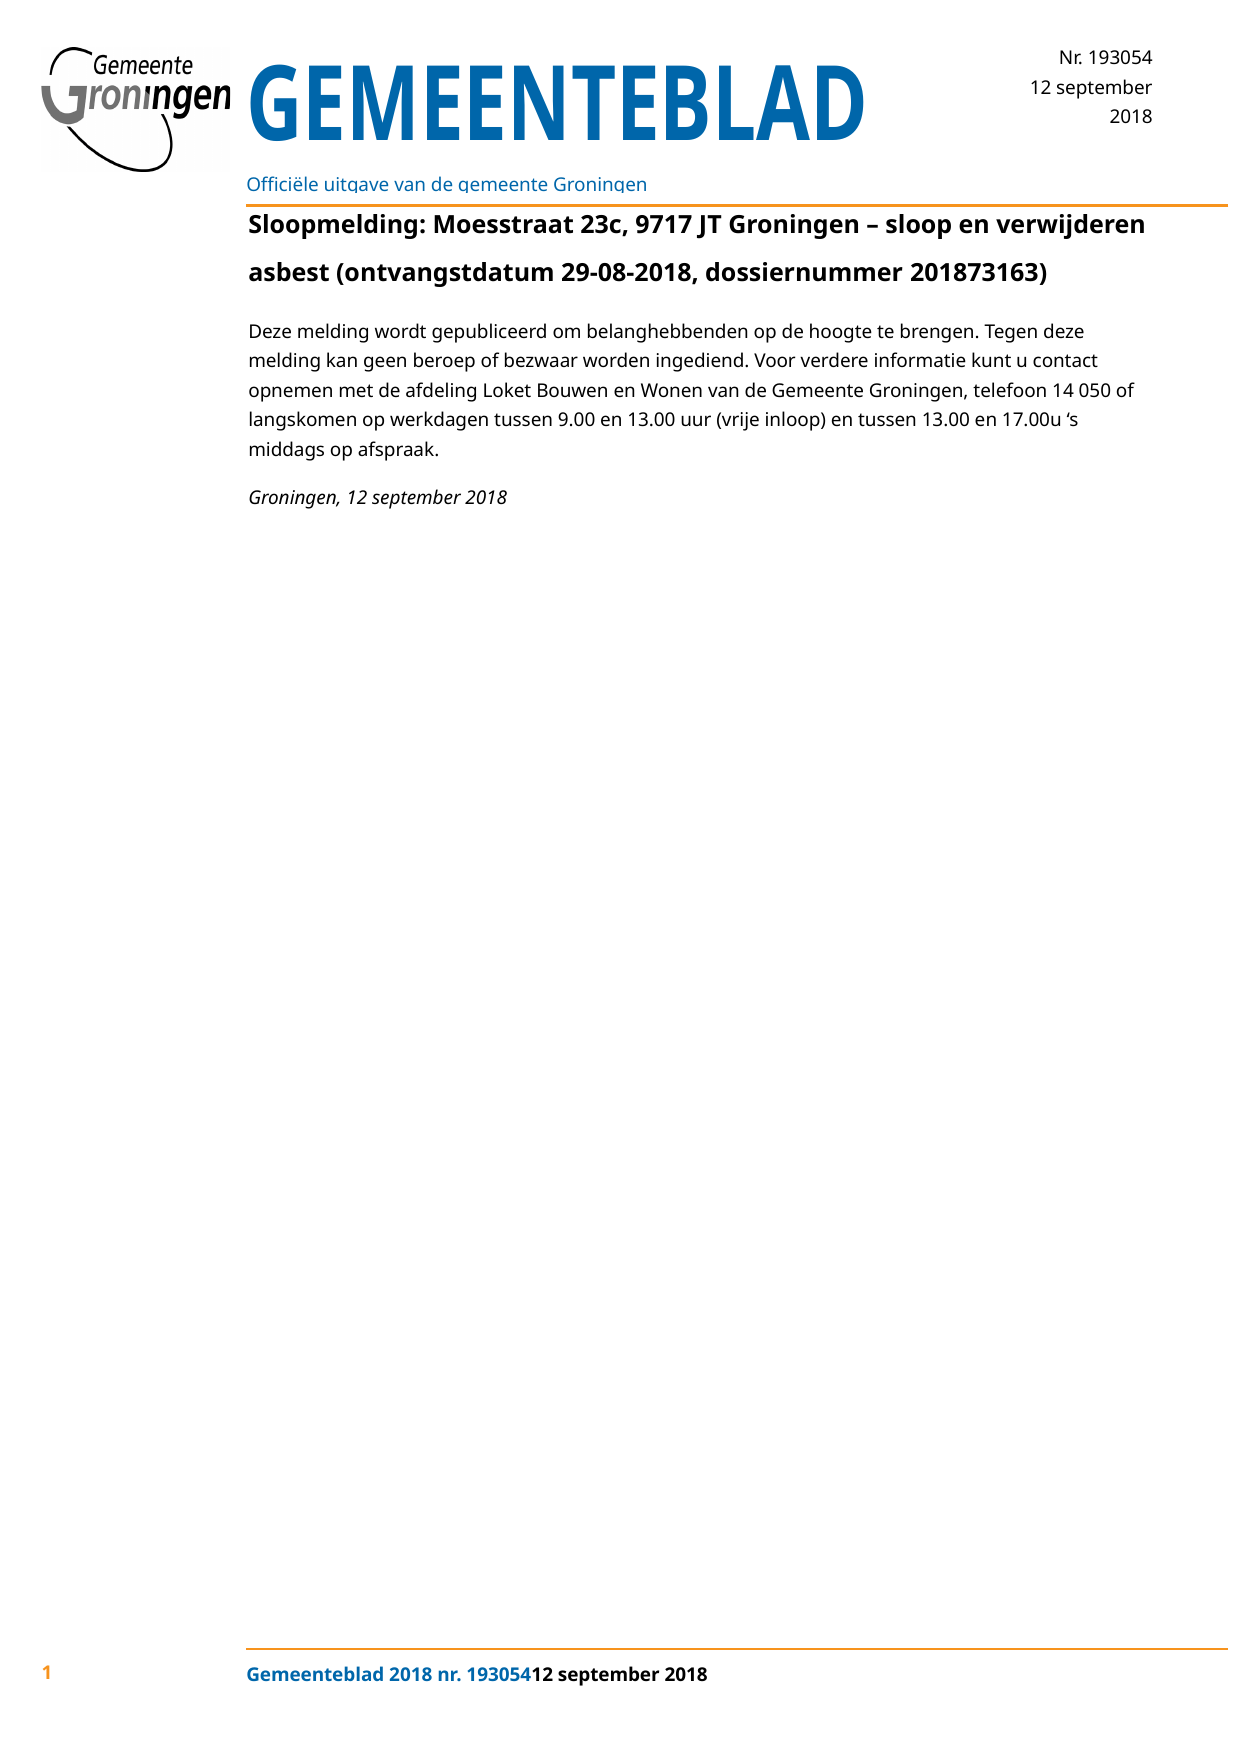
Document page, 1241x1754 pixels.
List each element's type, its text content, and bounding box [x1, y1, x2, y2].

picture [41, 47, 231, 172]
text Sloopmelding: Moesstraat 23c, 9717 JT Groningen – sloop en verwijderen asbest (ontvangstdatum 29-08-2018, dossiernummer 201873163) [248, 207, 1152, 288]
text Groningen, 12 september 2018 [248, 484, 1152, 510]
text Deze melding wordt gepubliceerd om belanghebbenden op de hoogte te brengen. Tegen deze melding kan geen beroep of bezwaar worden ingediend. Voor verdere informatie kunt u contact opnemen met de afdeling Loket Bouwen en Wonen van de Gemeente Groningen, telefoon 14 050 of langskomen op werkdagen tussen 9.00 en 13.00 uur (vrije inloop) en tussen 13.00 en 17.00u ‘s middags op afspraak. [248, 318, 1152, 462]
